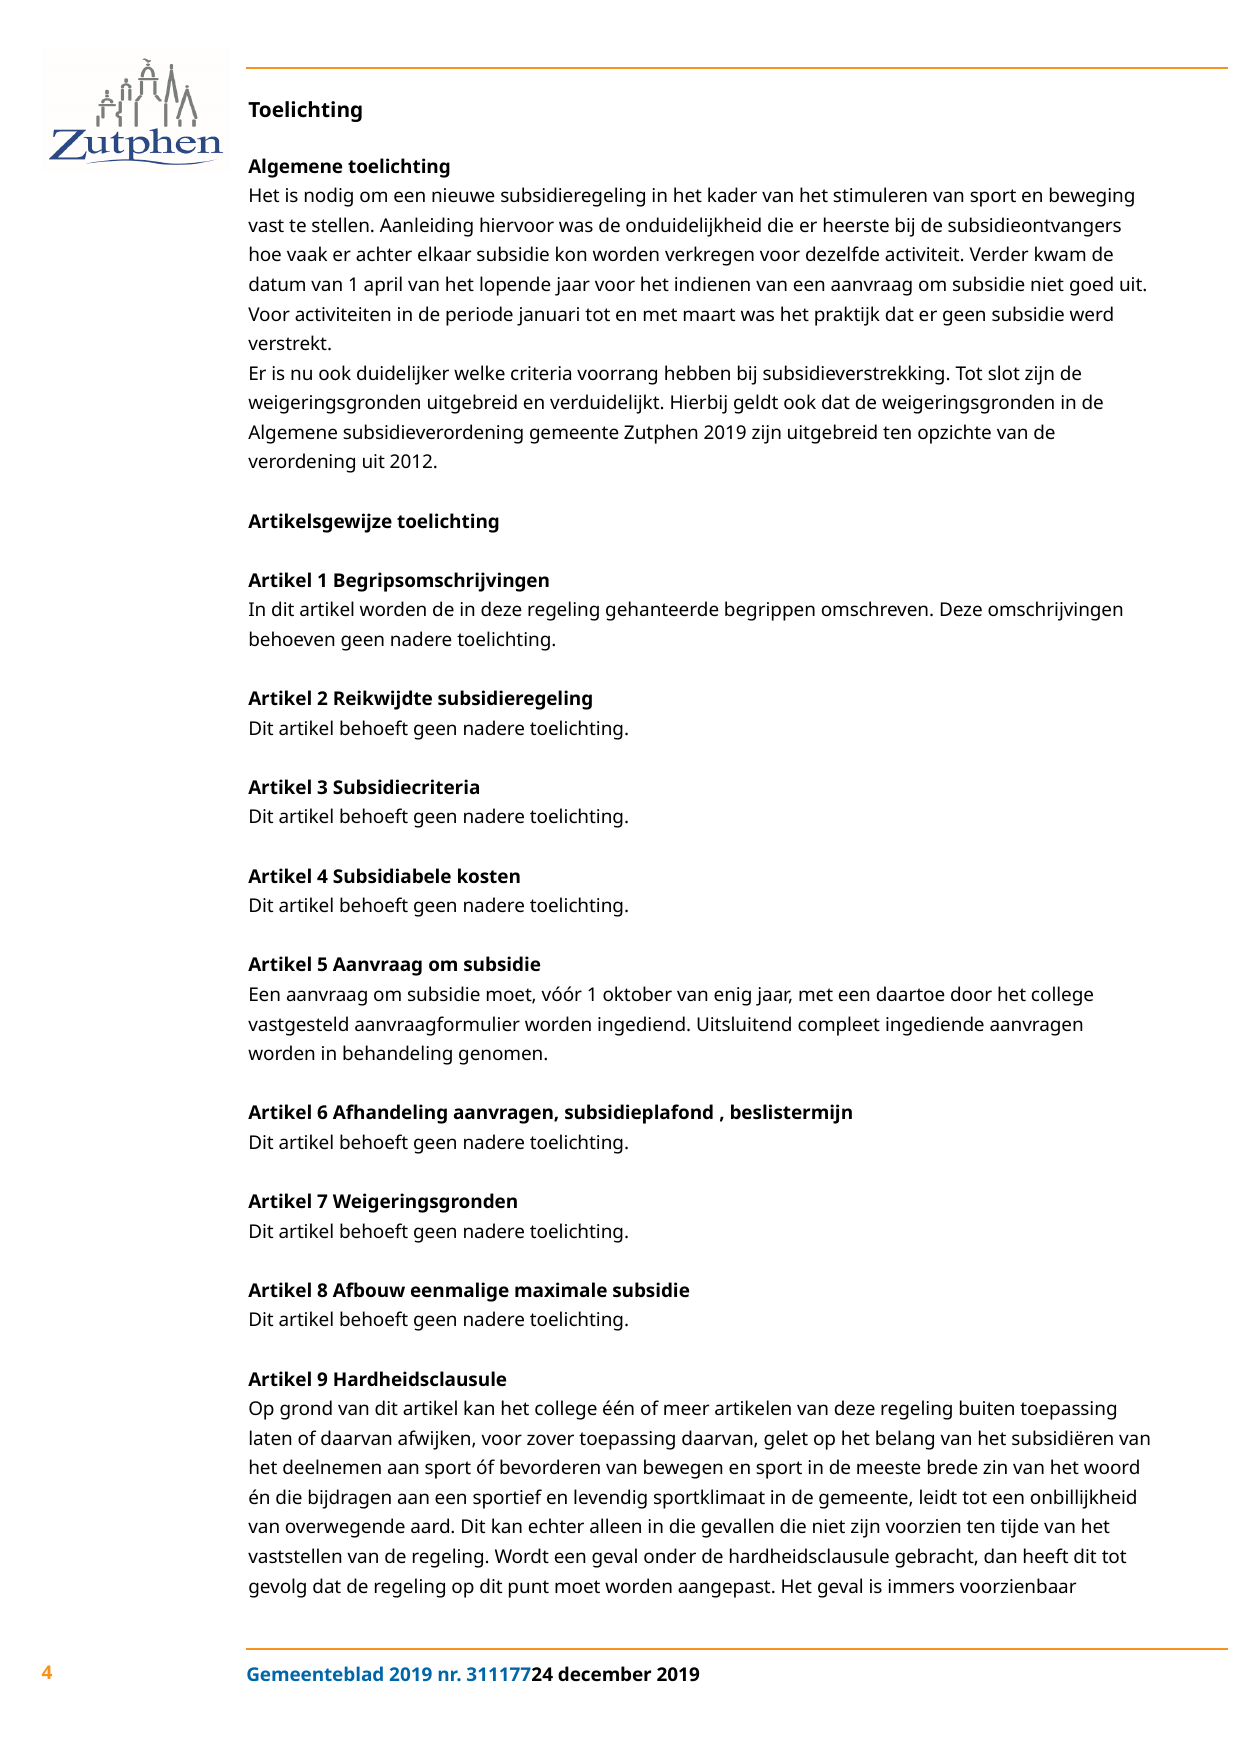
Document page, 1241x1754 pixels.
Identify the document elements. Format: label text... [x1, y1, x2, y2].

text Artikel 3 Subsidiecriteria [248, 774, 1152, 800]
text Dit artikel behoeft geen nadere toelichting. [248, 1218, 1152, 1244]
text Algemene toelichting [248, 153, 1152, 179]
text Het is nodig om een nieuwe subsidieregeling in het kader van het stimuleren van sport en beweging vast te stellen. Aanleiding hiervoor was de onduidelijkheid die er heerste bij de subsidieontvangers hoe vaak er achter elkaar subsidie kon worden verkregen voor dezelfde activiteit. Verder kwam de datum van 1 april van het lopende jaar voor het indienen van een aanvraag om subsidie niet goed uit. Voor activiteiten in de periode januari tot en met maart was het praktijk dat er geen subsidie werd verstrekt. [248, 182, 1152, 356]
text Dit artikel behoeft geen nadere toelichting. [248, 1307, 1152, 1332]
text In dit artikel worden de in deze regeling gehanteerde begrippen omschreven. Deze omschrijvingen behoeven geen nadere toelichting. [248, 597, 1152, 652]
text Een aanvraag om subsidie moet, vóór 1 oktober van enig jaar, met een daartoe door het college vastgesteld aanvraagformulier worden ingediend. Uitsluitend compleet ingediende aanvragen worden in behandeling genomen. [248, 981, 1152, 1066]
text Artikel 8 Afbouw eenmalige maximale subsidie [248, 1277, 1152, 1303]
text Artikel 9 Hardheidsclausule [248, 1366, 1152, 1392]
text Dit artikel behoeft geen nadere toelichting. [248, 804, 1152, 829]
text Artikel 7 Weigeringsgronden [248, 1188, 1152, 1214]
picture [41, 47, 231, 172]
text Op grond van dit artikel kan het college één of meer artikelen van deze regeling buiten toepassing laten of daarvan afwijken, voor zover toepassing daarvan, gelet op het belang van het subsidiëren van het deelnemen aan sport óf bevorderen van bewegen en sport in de meeste brede zin van het woord én die bijdragen aan een sportief en levendig sportklimaat in de gemeente, leidt tot een onbillijkheid van overwegende aard. Dit kan echter alleen in die gevallen die niet zijn voorzien ten tijde van het vaststellen van de regeling. Wordt een geval onder de hardheidsclausule gebracht, dan heeft dit tot gevolg dat de regeling op dit punt moet worden aangepast. Het geval is immers voorzienbaar [248, 1395, 1152, 1599]
text Artikel 6 Afhandeling aanvragen, subsidieplafond , beslistermijn [248, 1099, 1152, 1125]
text Artikel 4 Subsidiabele kosten [248, 863, 1152, 889]
text Er is nu ook duidelijker welke criteria voorrang hebben bij subsidieverstrekking. Tot slot zijn de weigeringsgronden uitgebreid en verduidelijkt. Hierbij geldt ook dat de weigeringsgronden in de Algemene subsidieverordening gemeente Zutphen 2019 zijn uitgebreid ten opzichte van de verordening uit 2012. [248, 360, 1152, 474]
text Artikel 2 Reikwijdte subsidieregeling [248, 685, 1152, 711]
text Artikelsgewijze toelichting [248, 508, 1152, 534]
text Dit artikel behoeft geen nadere toelichting. [248, 715, 1152, 741]
text Toelichting [248, 95, 1152, 123]
text Dit artikel behoeft geen nadere toelichting. [248, 892, 1152, 918]
text Dit artikel behoeft geen nadere toelichting. [248, 1129, 1152, 1155]
text Artikel 1 Begripsomschrijvingen [248, 567, 1152, 593]
text Artikel 5 Aanvraag om subsidie [248, 952, 1152, 977]
